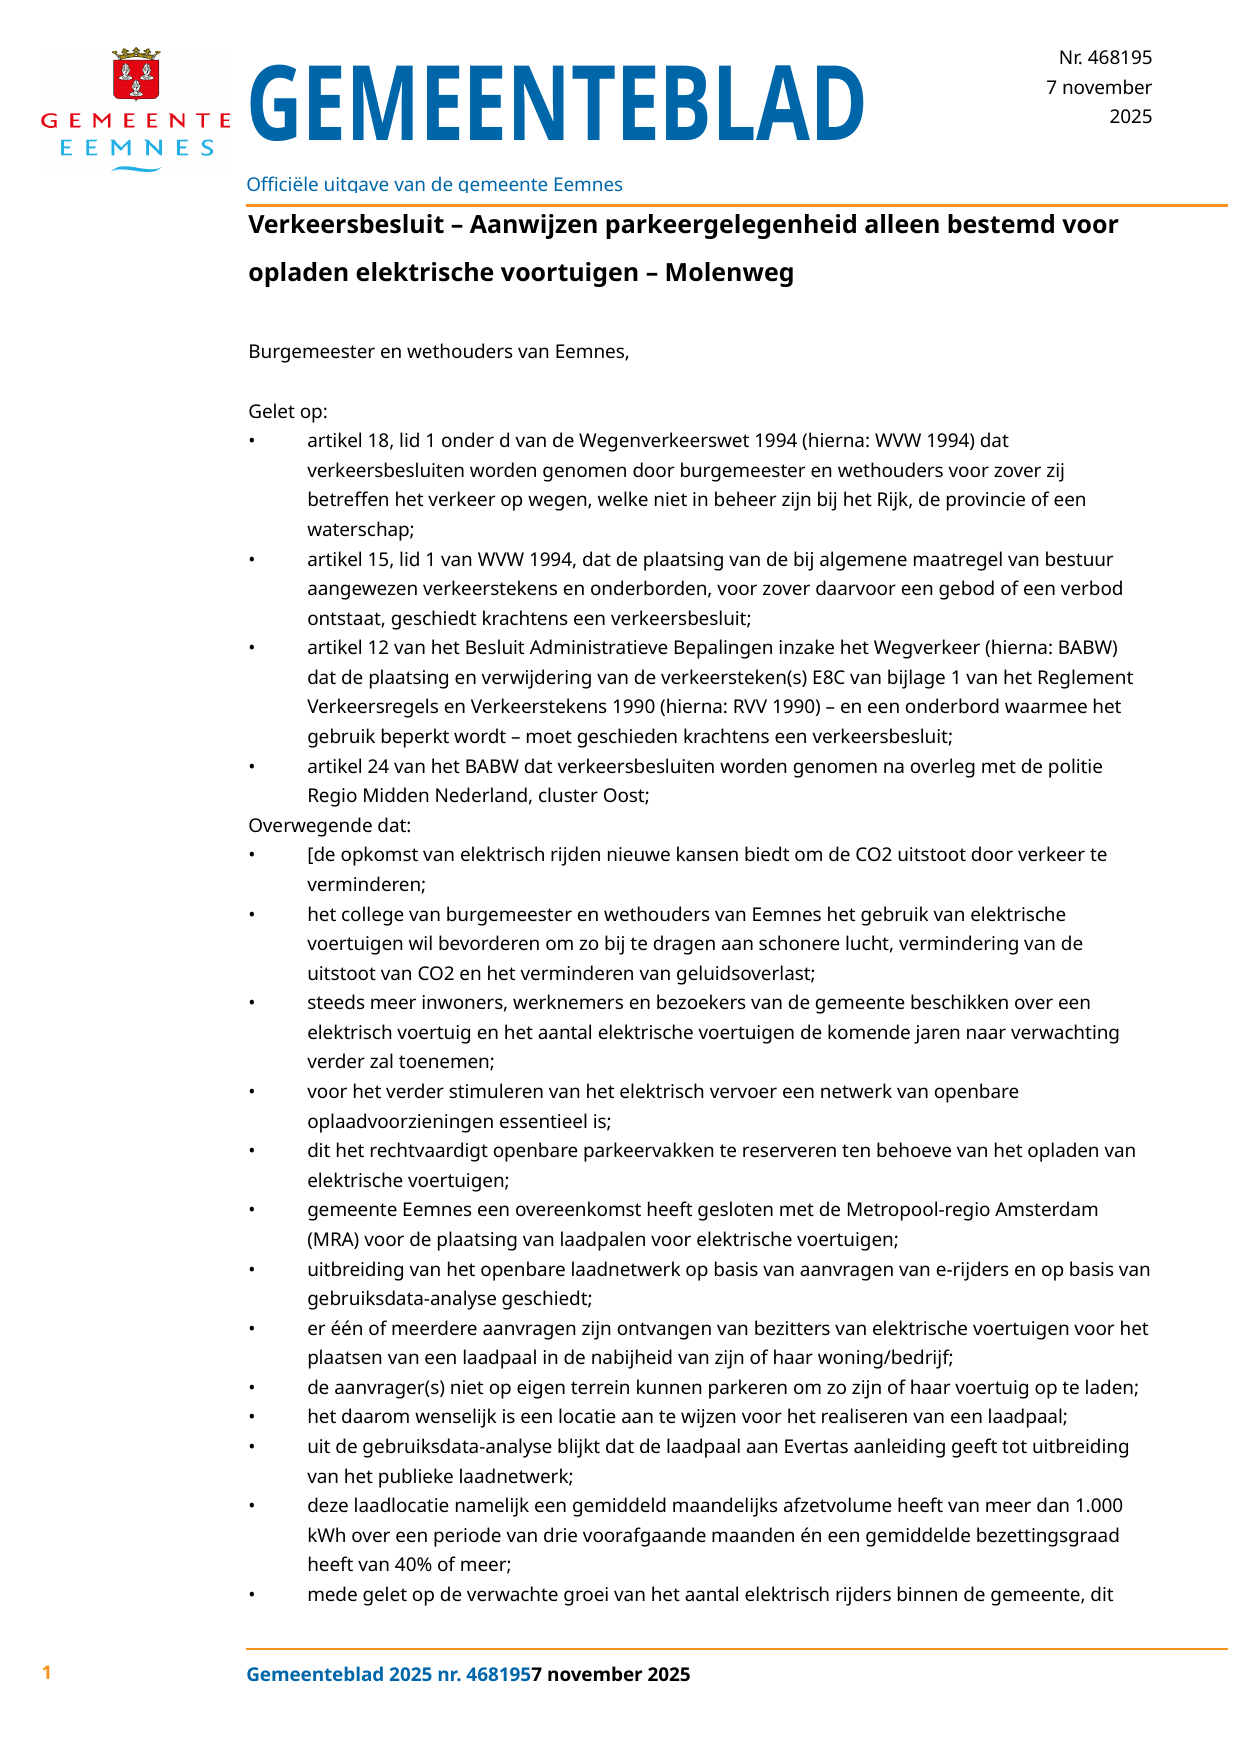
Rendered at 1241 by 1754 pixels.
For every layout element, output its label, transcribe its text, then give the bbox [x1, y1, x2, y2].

list uit de gebruiksdata-analyse blijkt dat de laadpaal aan Evertas aanleiding geeft tot uitbreiding van het publieke laadnetwerk; [248, 1433, 1152, 1488]
list artikel 24 van het BABW dat verkeersbesluiten worden genomen na overleg met de politie Regio Midden Nederland, cluster Oost; [248, 753, 1152, 808]
text Overwegende dat: [248, 812, 1152, 838]
list voor het verder stimuleren van het elektrisch vervoer een netwerk van openbare oplaadvoorzieningen essentieel is; [248, 1078, 1152, 1133]
list het daarom wenselijk is een locatie aan te wijzen voor het realiseren van een laadpaal; [248, 1404, 1152, 1429]
text Gelet op: [248, 398, 1152, 423]
list er één of meerdere aanvragen zijn ontvangen van bezitters van elektrische voertuigen voor het plaatsen van een laadpaal in de nabijheid van zijn of haar woning/bedrijf; [248, 1315, 1152, 1370]
picture [41, 47, 231, 172]
list deze laadlocatie namelijk een gemiddeld maandelijks afzetvolume heeft van meer dan 1.000 kWh over een periode van drie voorafgaande maanden én een gemiddelde bezettingsgraad heeft van 40% of meer; [248, 1492, 1152, 1577]
list steeds meer inwoners, werknemers en bezoekers van de gemeente beschikken over een elektrisch voertuig en het aantal elektrische voertuigen de komende jaren naar verwachting verder zal toenemen; [248, 989, 1152, 1074]
list artikel 18, lid 1 onder d van de Wegenverkeerswet 1994 (hierna: WVW 1994) dat verkeersbesluiten worden genomen door burgemeester en wethouders voor zover zij betreffen het verkeer op wegen, welke niet in beheer zijn bij het Rijk, de provincie of een waterschap; [248, 427, 1152, 542]
list gemeente Eemnes een overeenkomst heeft gesloten met de Metropool-regio Amsterdam (MRA) voor de plaatsing van laadpalen voor elektrische voertuigen; [248, 1197, 1152, 1252]
text Verkeersbesluit – Aanwijzen parkeergelegenheid alleen bestemd voor opladen elektrische voortuigen – Molenweg [248, 207, 1152, 288]
list artikel 15, lid 1 van WVW 1994, dat de plaatsing van de bij algemene maatregel van bestuur aangewezen verkeerstekens en onderborden, voor zover daarvoor een gebod of een verbod ontstaat, geschiedt krachtens een verkeersbesluit; [248, 546, 1152, 631]
list mede gelet op de verwachte groei van het aantal elektrisch rijders binnen de gemeente, dit [248, 1581, 1152, 1607]
list artikel 12 van het Besluit Administratieve Bepalingen inzake het Wegverkeer (hierna: BABW) dat de plaatsing en verwijdering van de verkeersteken(s) E8C van bijlage 1 van het Reglement Verkeersregels en Verkeerstekens 1990 (hierna: RVV 1990) – en een onderbord waarmee het gebruik beperkt wordt – moet geschieden krachtens een verkeersbesluit; [248, 634, 1152, 749]
list het college van burgemeester en wethouders van Eemnes het gebruik van elektrische voertuigen wil bevorderen om zo bij te dragen aan schonere lucht, vermindering van de uitstoot van CO2 en het verminderen van geluidsoverlast; [248, 901, 1152, 986]
list uitbreiding van het openbare laadnetwerk op basis van aanvragen van e-rijders en op basis van gebruiksdata-analyse geschiedt; [248, 1256, 1152, 1311]
list de aanvrager(s) niet op eigen terrein kunnen parkeren om zo zijn of haar voertuig op te laden; [248, 1374, 1152, 1400]
list [de opkomst van elektrisch rijden nieuwe kansen biedt om de CO2 uitstoot door verkeer te verminderen; [248, 842, 1152, 897]
text Burgemeester en wethouders van Eemnes, [248, 339, 1152, 364]
list dit het rechtvaardigt openbare parkeervakken te reserveren ten behoeve van het opladen van elektrische voertuigen; [248, 1137, 1152, 1193]
